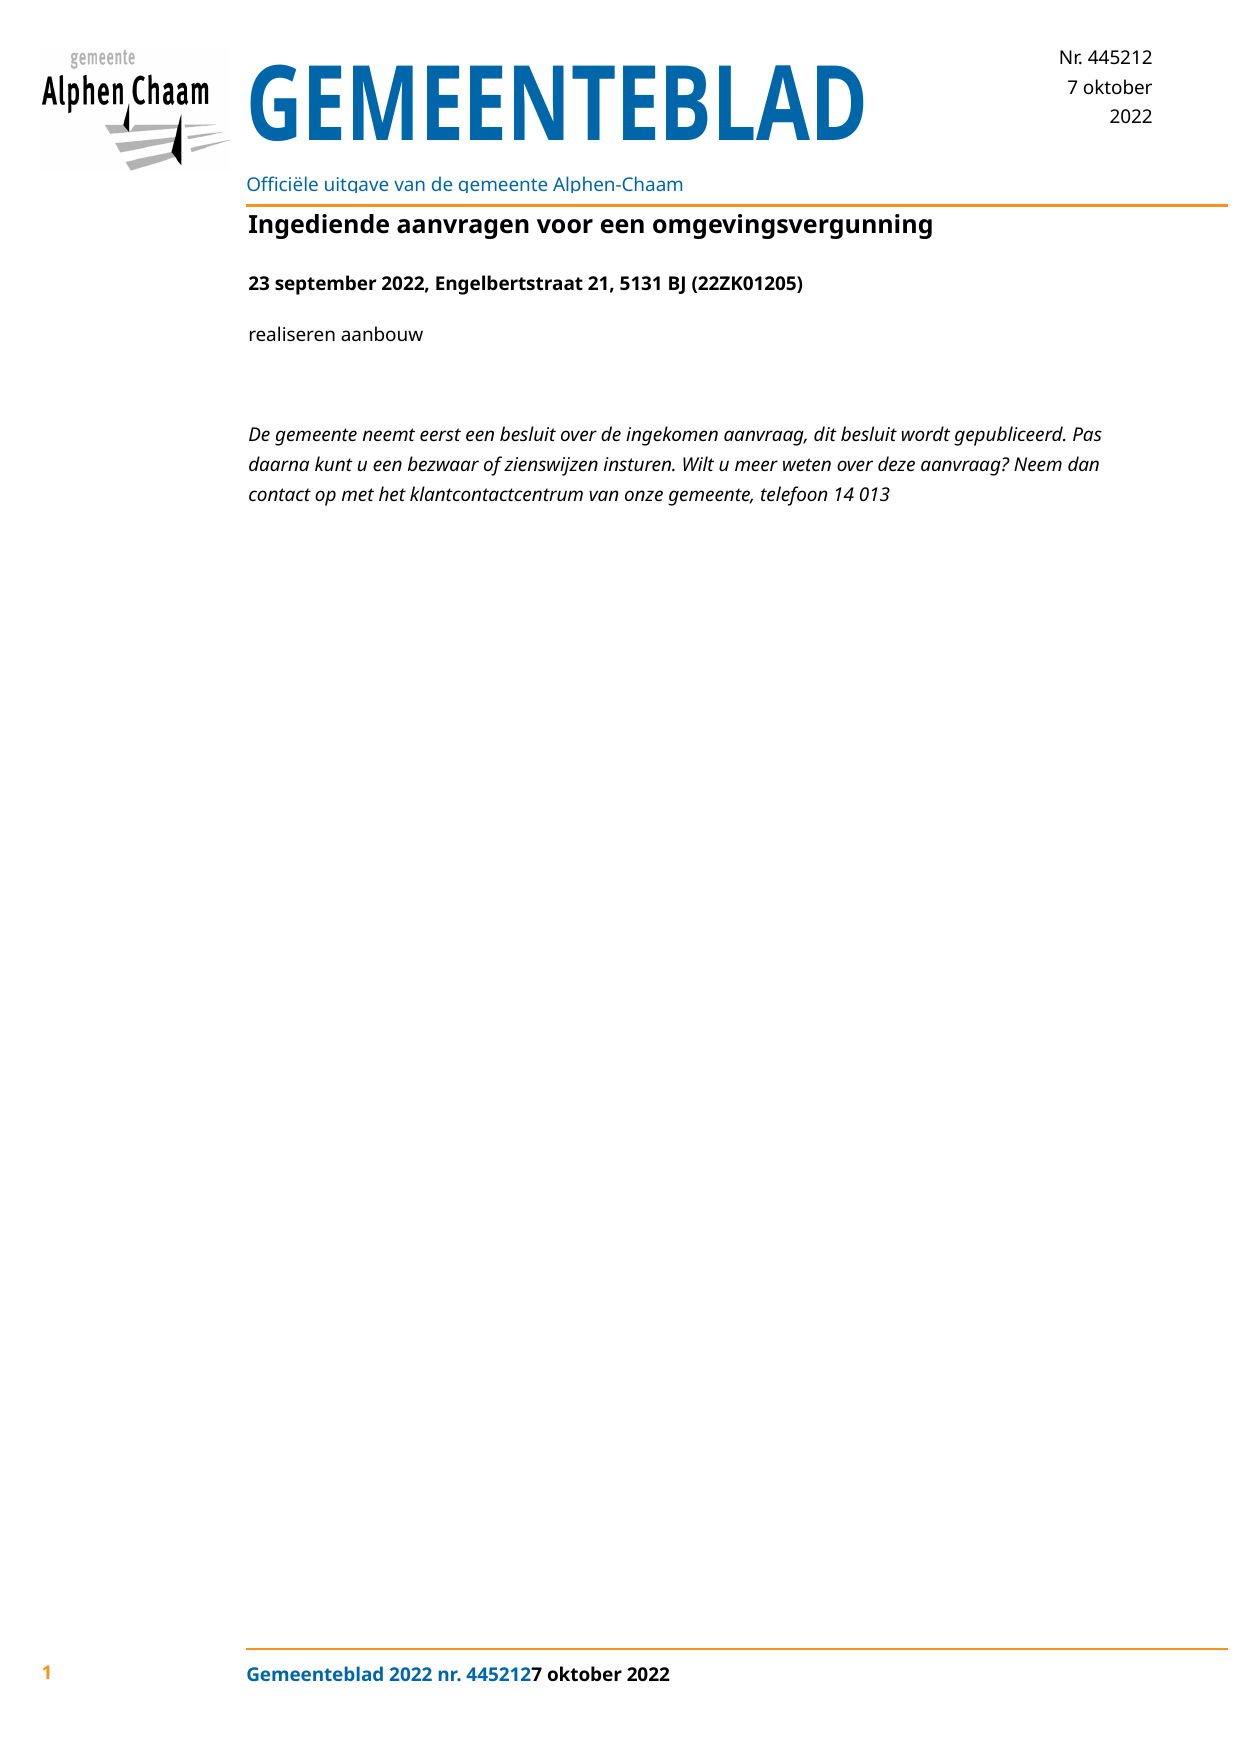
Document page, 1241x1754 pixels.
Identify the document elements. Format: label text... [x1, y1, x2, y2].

text De gemeente neemt eerst een besluit over de ingekomen aanvraag, dit besluit wordt gepubliceerd. Pas daarna kunt u een bezwaar of zienswijzen insturen. Wilt u meer weten over deze aanvraag? Neem dan contact op met het klantcontactcentrum van onze gemeente, telefoon 14 013 [248, 422, 1152, 506]
picture [41, 47, 231, 172]
text realiseren aanbouw [248, 321, 1152, 346]
text Ingediende aanvragen voor een omgevingsvergunning [248, 207, 1152, 241]
text 23 september 2022, Engelbertstraat 21, 5131 BJ (22ZK01205) [248, 270, 1152, 296]
